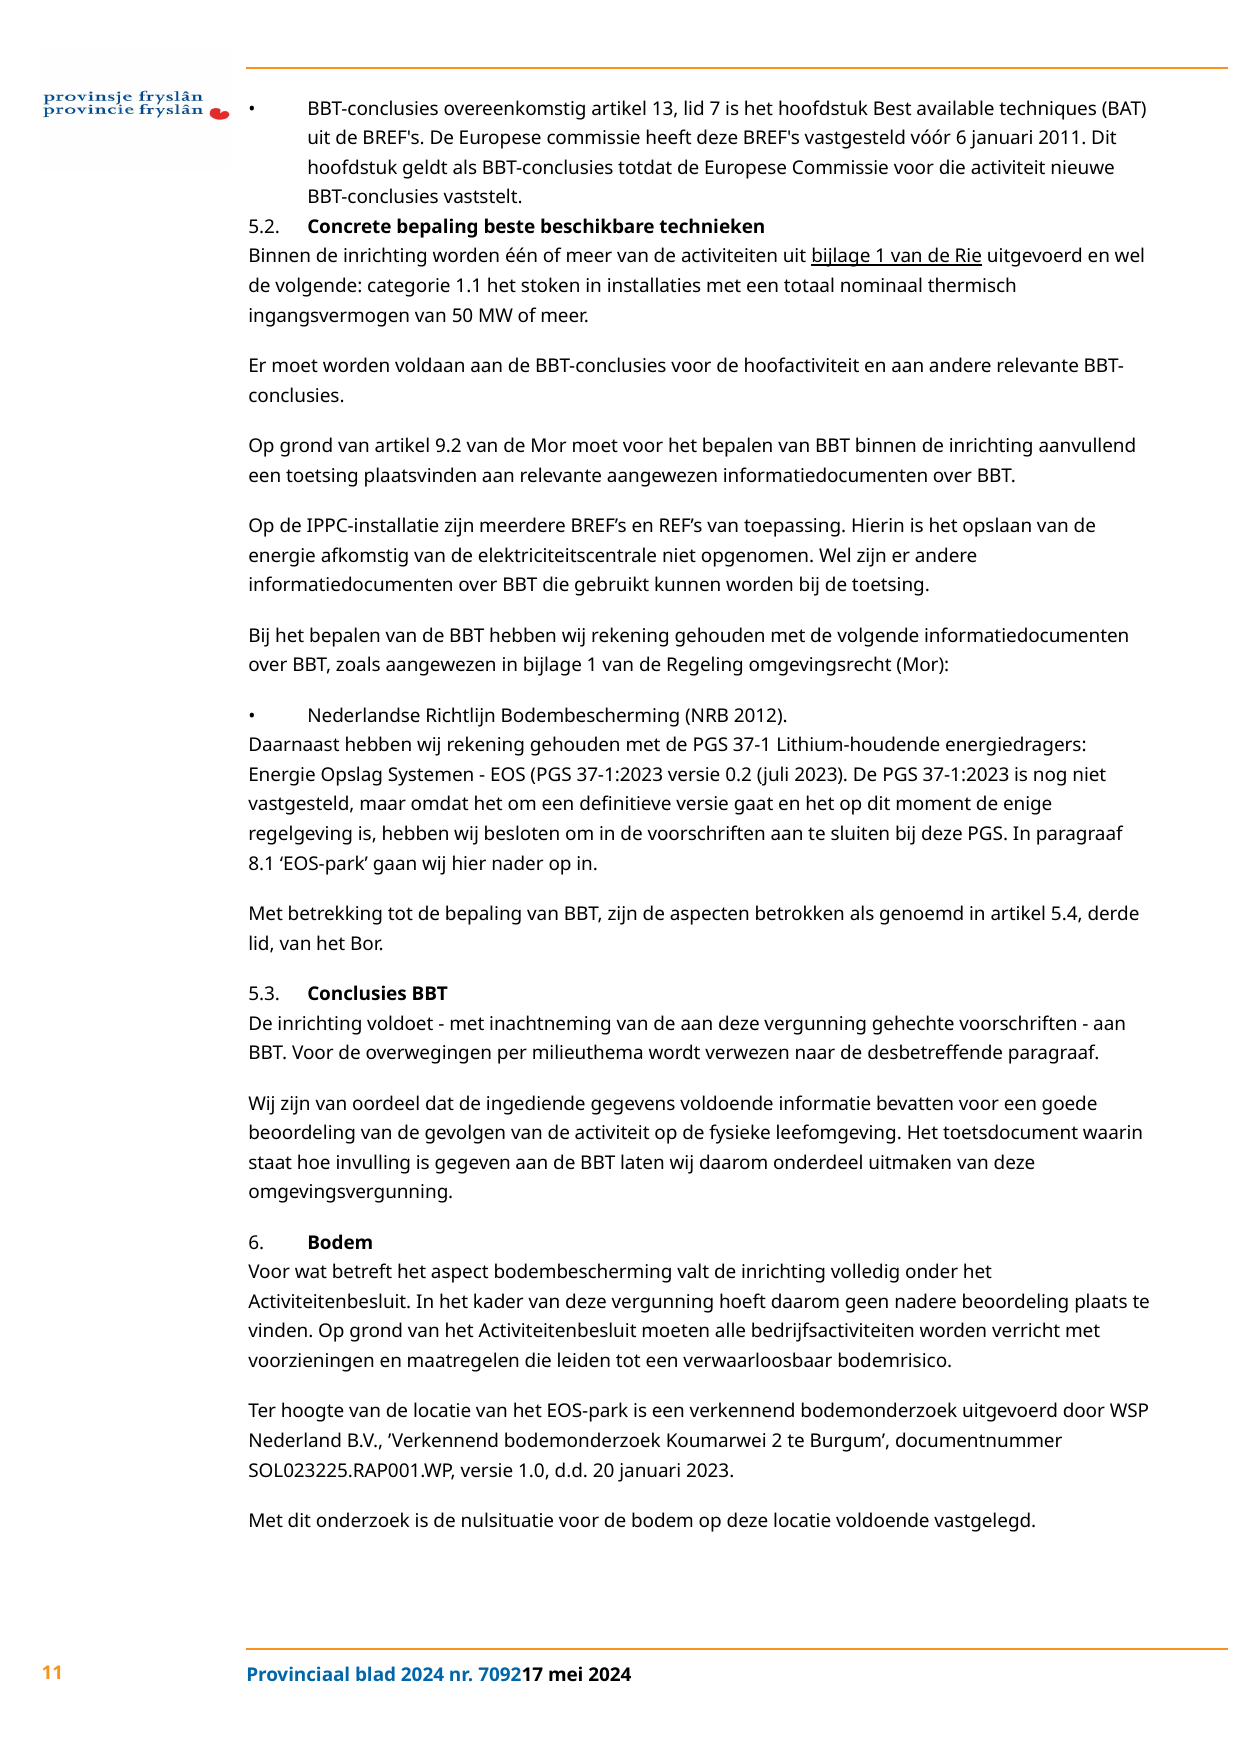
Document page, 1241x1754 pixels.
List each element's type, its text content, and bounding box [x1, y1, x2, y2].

list Conclusies BBT [248, 980, 1152, 1006]
text Wij zijn van oordeel dat de ingediende gegevens voldoende informatie bevatten voor een goede beoordeling van de gevolgen van de activiteit op de fysieke leefomgeving. Het toetsdocument waarin staat hoe invulling is gegeven aan de BBT laten wij daarom onderdeel uitmaken van deze omgevingsvergunning. [248, 1090, 1152, 1204]
text Binnen de inrichting worden één of meer van de activiteiten uit bijlage 1 van de Rie uitgevoerd en wel de volgende: categorie 1.1 het stoken in installaties met een totaal nominaal thermisch ingangsvermogen van 50 MW of meer. [248, 243, 1152, 328]
list Nederlandse Richtlijn Bodembescherming (NRB 2012). [248, 702, 1152, 728]
text Voor wat betreft het aspect bodembescherming valt de inrichting volledig onder het Activiteitenbesluit. In het kader van deze vergunning hoeft daarom geen nadere beoordeling plaats te vinden. Op grond van het Activiteitenbesluit moeten alle bedrijfsactiviteiten worden verricht met voorzieningen en maatregelen die leiden tot een verwaarloosbaar bodemrisico. [248, 1258, 1152, 1373]
list BBT-conclusies overeenkomstig artikel 13, lid 7 is het hoofdstuk Best available techniques (BAT) uit de BREF's. De Europese commissie heeft deze BREF's vastgesteld vóór 6 januari 2011. Dit hoofdstuk geldt als BBT-conclusies totdat de Europese Commissie voor die activiteit nieuwe BBT-conclusies vaststelt. [248, 95, 1152, 209]
text Met dit onderzoek is de nulsituatie voor de bodem op deze locatie voldoende vastgelegd. [248, 1507, 1152, 1533]
list Bodem [248, 1229, 1152, 1255]
text Op grond van artikel 9.2 van de Mor moet voor het bepalen van BBT binnen de inrichting aanvullend een toetsing plaatsvinden aan relevante aangewezen informatiedocumenten over BBT. [248, 432, 1152, 488]
text Daarnaast hebben wij rekening gehouden met de PGS 37-1 Lithium-houdende energiedragers: Energie Opslag Systemen - EOS (PGS 37-1:2023 versie 0.2 (juli 2023). De PGS 37-1:2023 is nog niet vastgesteld, maar omdat het om een definitieve versie gaat en het op dit moment de enige regelgeving is, hebben wij besloten om in de voorschriften aan te sluiten bij deze PGS. In paragraaf 8.1 ‘EOS-park’ gaan wij hier nader op in. [248, 731, 1152, 876]
text De inrichting voldoet - met inachtneming van de aan deze vergunning gehechte voorschriften - aan BBT. Voor de overwegingen per milieuthema wordt verwezen naar de desbetreffende paragraaf. [248, 1010, 1152, 1065]
text Op de IPPC-installatie zijn meerdere BREF’s en REF’s van toepassing. Hierin is het opslaan van de energie afkomstig van de elektriciteitscentrale niet opgenomen. Wel zijn er andere informatiedocumenten over BBT die gebruikt kunnen worden bij de toetsing. [248, 512, 1152, 597]
picture [41, 47, 231, 172]
text Ter hoogte van de locatie van het EOS-park is een verkennend bodemonderzoek uitgevoerd door WSP Nederland B.V., ’Verkennend bodemonderzoek Koumarwei 2 te Burgum’, documentnummer SOL023225.RAP001.WP, versie 1.0, d.d. 20 januari 2023. [248, 1398, 1152, 1483]
list Concrete bepaling beste beschikbare technieken [248, 213, 1152, 239]
text Met betrekking tot de bepaling van BBT, zijn de aspecten betrokken als genoemd in artikel 5.4, derde lid, van het Bor. [248, 900, 1152, 956]
text Bij het bepalen van de BBT hebben wij rekening gehouden met de volgende informatiedocumenten over BBT, zoals aangewezen in bijlage 1 van de Regeling omgevingsrecht (Mor): [248, 622, 1152, 677]
text Er moet worden voldaan aan de BBT-conclusies voor de hoofactiviteit en aan andere relevante BBT-conclusies. [248, 352, 1152, 408]
